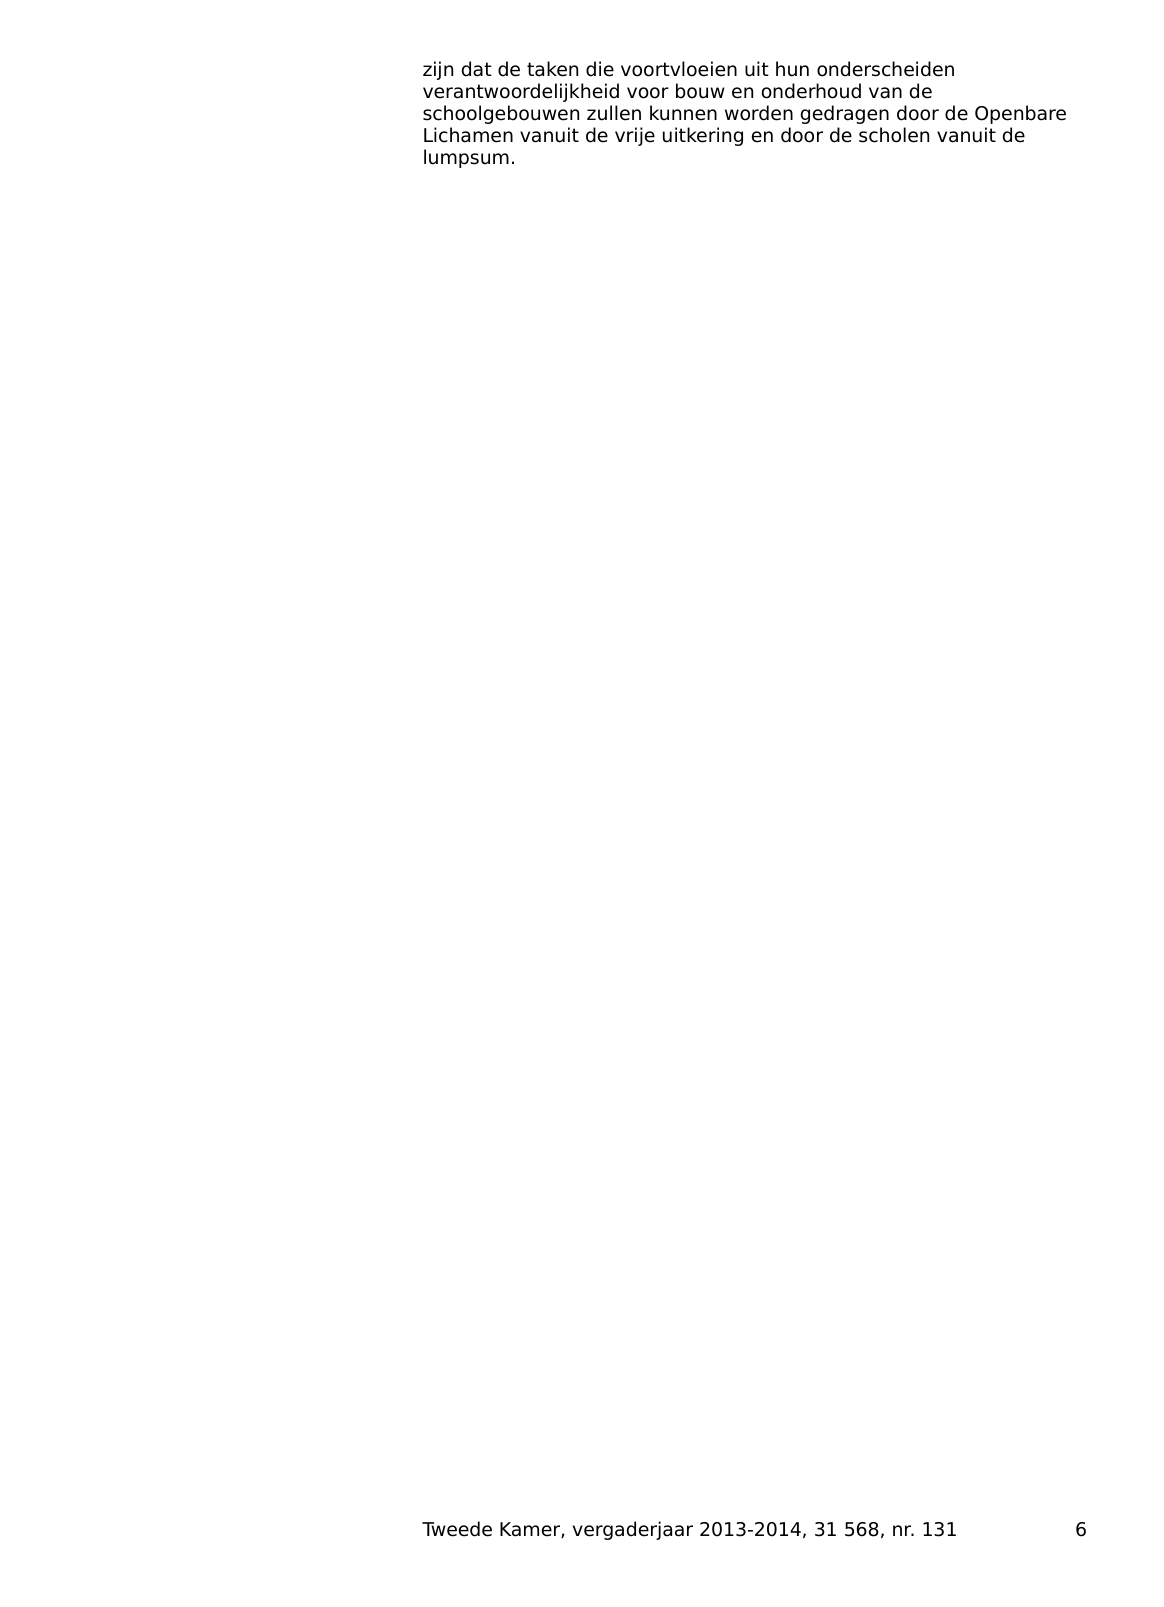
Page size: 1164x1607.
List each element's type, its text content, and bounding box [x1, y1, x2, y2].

text zijn dat de taken die voortvloeien uit hun onderscheiden verantwoordelijkheid voor bouw en onderhoud van de schoolgebouwen zullen kunnen worden gedragen door de Openbare Lichamen vanuit de vrije uitkering en door de scholen vanuit de lumpsum. [422, 59, 1087, 169]
